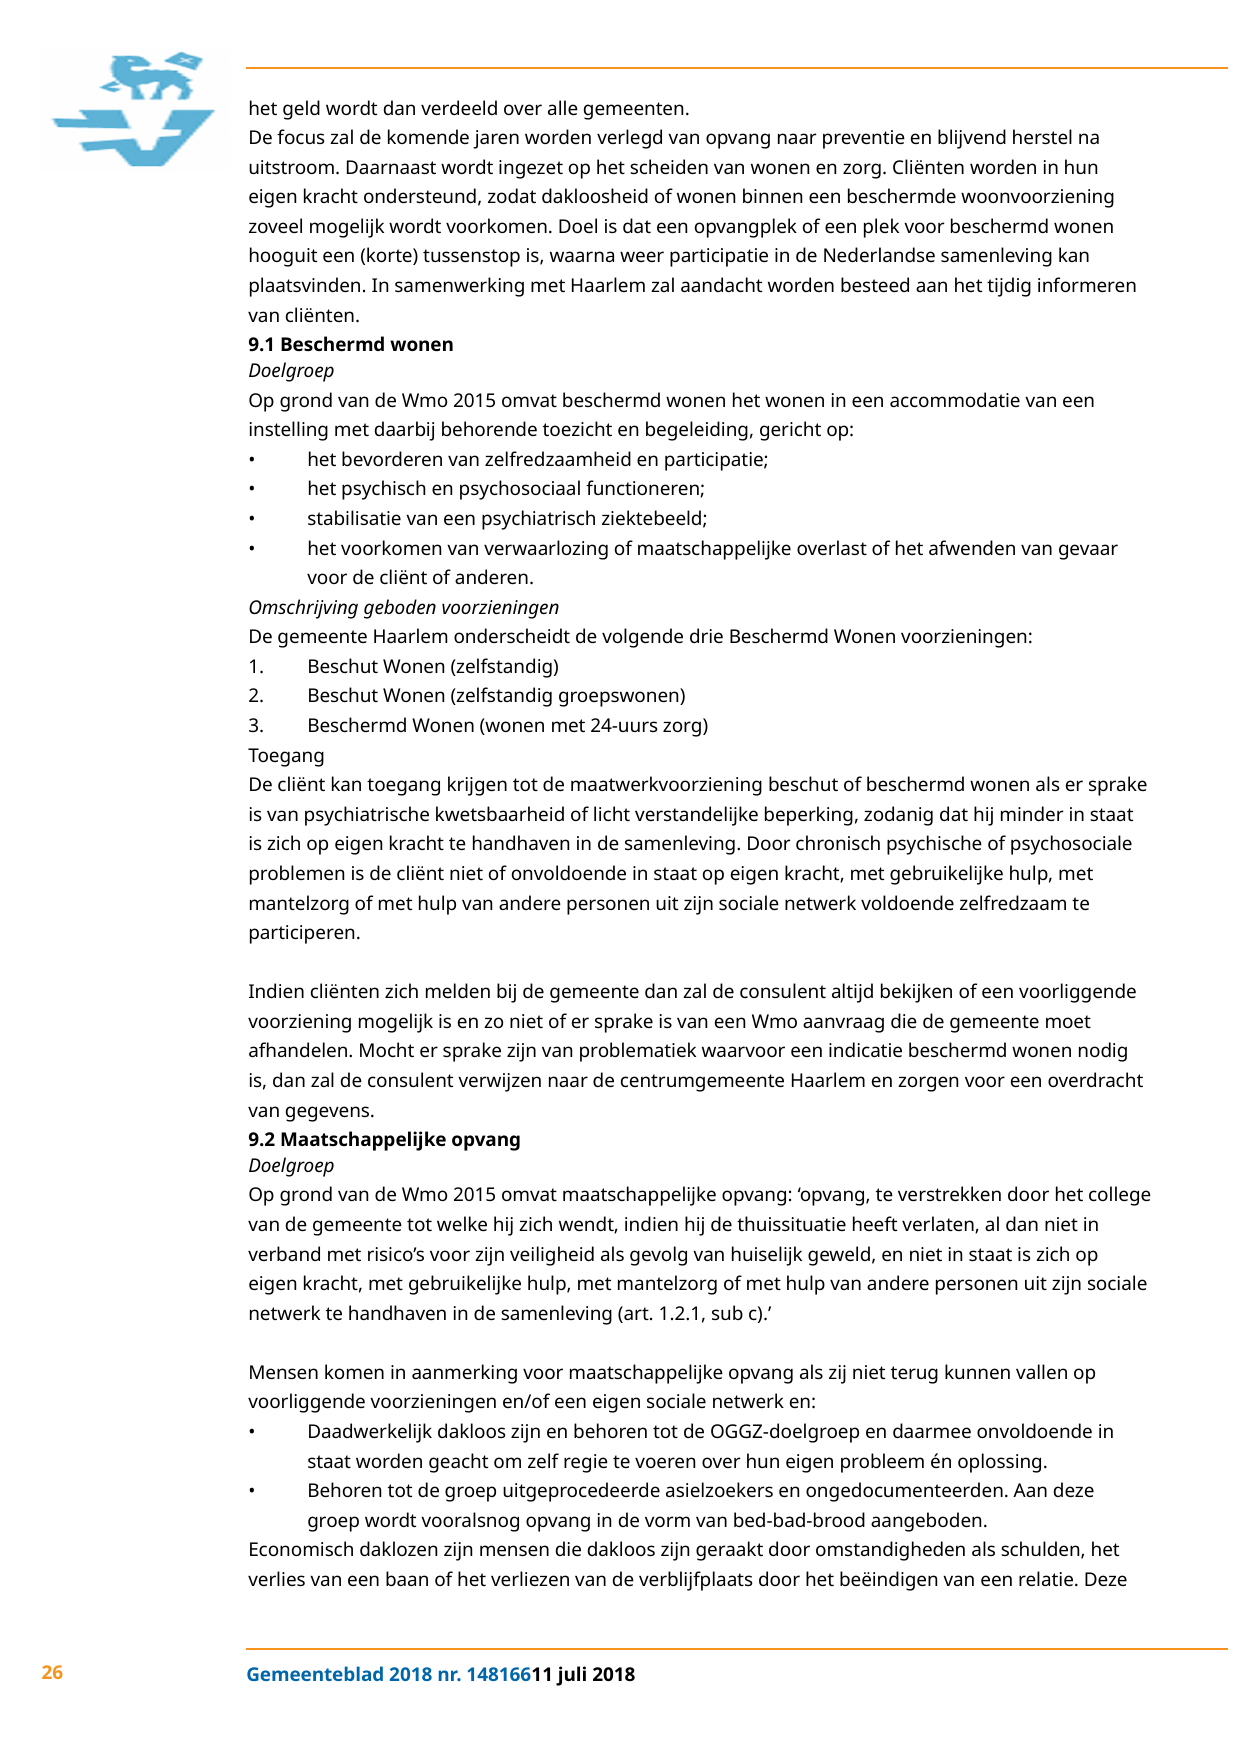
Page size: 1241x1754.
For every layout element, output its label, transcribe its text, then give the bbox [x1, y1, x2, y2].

list Beschermd Wonen (wonen met 24-uurs zorg) [248, 712, 1152, 738]
picture [41, 47, 231, 172]
list het psychisch en psychosociaal functioneren; [248, 476, 1152, 501]
text Doelgroep [248, 357, 1152, 383]
text 9.1 Beschermd wonen [248, 331, 1152, 357]
list Beschut Wonen (zelfstandig) [248, 653, 1152, 679]
text Toegang [248, 742, 1152, 767]
list stabilisatie van een psychiatrisch ziektebeeld; [248, 505, 1152, 531]
list het voorkomen van verwaarlozing of maatschappelijke overlast of het afwenden van gevaar voor de cliënt of anderen. [248, 535, 1152, 590]
text De focus zal de komende jaren worden verlegd van opvang naar preventie en blijvend herstel na uitstroom. Daarnaast wordt ingezet op het scheiden van wonen en zorg. Cliënten worden in hun eigen kracht ondersteund, zodat dakloosheid of wonen binnen een beschermde woonvoorziening zoveel mogelijk wordt voorkomen. Doel is dat een opvangplek of een plek voor beschermd wonen hooguit een (korte) tussenstop is, waarna weer participatie in de Nederlandse samenleving kan plaatsvinden. In samenwerking met Haarlem zal aandacht worden besteed aan het tijdig informeren van cliënten. [248, 124, 1152, 328]
text De cliënt kan toegang krijgen tot de maatwerkvoorziening beschut of beschermd wonen als er sprake is van psychiatrische kwetsbaarheid of licht verstandelijke beperking, zodanig dat hij minder in staat is zich op eigen kracht te handhaven in de samenleving. Door chronisch psychische of psychosociale problemen is de cliënt niet of onvoldoende in staat op eigen kracht, met gebruikelijke hulp, met mantelzorg of met hulp van andere personen uit zijn sociale netwerk voldoende zelfredzaam te participeren. [248, 771, 1152, 945]
text Op grond van de Wmo 2015 omvat maatschappelijke opvang: ‘opvang, te verstrekken door het college van de gemeente tot welke hij zich wendt, indien hij de thuissituatie heeft verlaten, al dan niet in verband met risico’s voor zijn veiligheid als gevolg van huiselijk geweld, en niet in staat is zich op eigen kracht, met gebruikelijke hulp, met mantelzorg of met hulp van andere personen uit zijn sociale netwerk te handhaven in de samenleving (art. 1.2.1, sub c).’ [248, 1182, 1152, 1326]
list Daadwerkelijk dakloos zijn en behoren tot de OGGZ-doelgroep en daarmee onvoldoende in staat worden geacht om zelf regie te voeren over hun eigen probleem én oplossing. [248, 1418, 1152, 1474]
text het geld wordt dan verdeeld over alle gemeenten. [248, 95, 1152, 121]
text Omschrijving geboden voorzieningen [248, 594, 1152, 619]
text Mensen komen in aanmerking voor maatschappelijke opvang als zij niet terug kunnen vallen op voorliggende voorzieningen en/of een eigen sociale netwerk en: [248, 1359, 1152, 1414]
text Doelgroep [248, 1152, 1152, 1178]
text De gemeente Haarlem onderscheidt de volgende drie Beschermd Wonen voorzieningen: [248, 623, 1152, 649]
list het bevorderen van zelfredzaamheid en participatie; [248, 446, 1152, 472]
list Behoren tot de groep uitgeprocedeerde asielzoekers en ongedocumenteerden. Aan deze groep wordt vooralsnog opvang in de vorm van bed-bad-brood aangeboden. [248, 1477, 1152, 1533]
list Beschut Wonen (zelfstandig groepswonen) [248, 683, 1152, 708]
text Op grond van de Wmo 2015 omvat beschermd wonen het wonen in een accommodatie van een instelling met daarbij behorende toezicht en begeleiding, gericht op: [248, 387, 1152, 442]
text Economisch daklozen zijn mensen die dakloos zijn geraakt door omstandigheden als schulden, het verlies van een baan of het verliezen van de verblijfplaats door het beëindigen van een relatie. Deze [248, 1537, 1152, 1592]
text 9.2 Maatschappelijke opvang [248, 1126, 1152, 1152]
text Indien cliënten zich melden bij de gemeente dan zal de consulent altijd bekijken of een voorliggende voorziening mogelijk is en zo niet of er sprake is van een Wmo aanvraag die de gemeente moet afhandelen. Mocht er sprake zijn van problematiek waarvoor een indicatie beschermd wonen nodig is, dan zal de consulent verwijzen naar de centrumgemeente Haarlem en zorgen voor een overdracht van gegevens. [248, 978, 1152, 1122]
